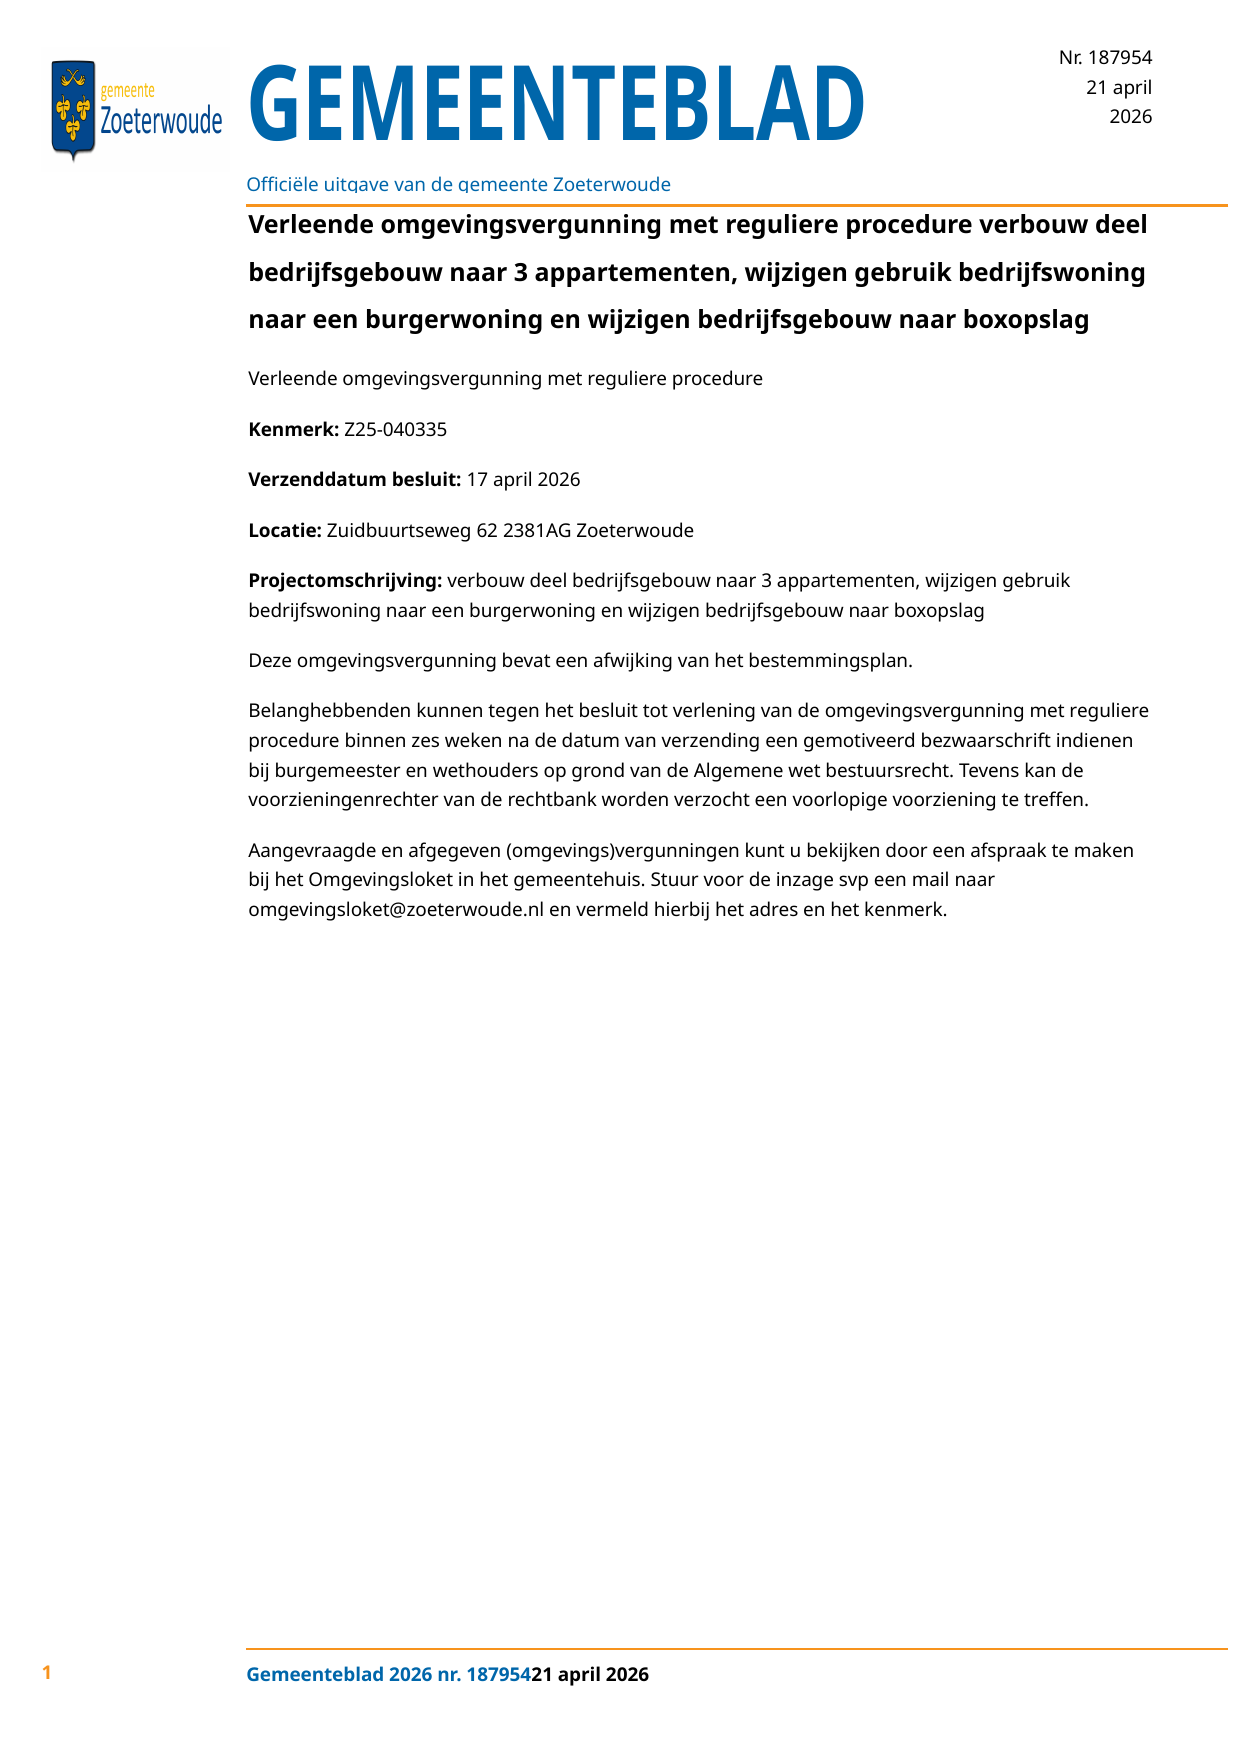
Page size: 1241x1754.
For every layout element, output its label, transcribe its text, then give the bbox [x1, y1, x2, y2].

text Aangevraagde en afgegeven (omgevings)vergunningen kunt u bekijken door een afspraak te maken bij het Omgevingsloket in het gemeentehuis. Stuur voor de inzage svp een mail naar omgevingsloket@zoeterwoude.nl en vermeld hierbij het adres en het kenmerk. [248, 837, 1152, 922]
text Verzenddatum besluit: 17 april 2026 [248, 466, 1152, 492]
text Verleende omgevingsvergunning met reguliere procedure [248, 366, 1152, 391]
text Deze omgevingsvergunning bevat een afwijking van het bestemmingsplan. [248, 647, 1152, 673]
text Projectomschrijving: verbouw deel bedrijfsgebouw naar 3 appartementen, wijzigen gebruik bedrijfswoning naar een burgerwoning en wijzigen bedrijfsgebouw naar boxopslag [248, 567, 1152, 622]
text Verleende omgevingsvergunning met reguliere procedure verbouw deel bedrijfsgebouw naar 3 appartementen, wijzigen gebruik bedrijfswoning naar een burgerwoning en wijzigen bedrijfsgebouw naar boxopslag [248, 207, 1152, 336]
picture [41, 47, 231, 172]
text Locatie: Zuidbuurtseweg 62 2381AG Zoeterwoude [248, 517, 1152, 542]
text Kenmerk: Z25-040335 [248, 416, 1152, 442]
text Belanghebbenden kunnen tegen het besluit tot verlening van de omgevingsvergunning met reguliere procedure binnen zes weken na de datum van verzending een gemotiveerd bezwaarschrift indienen bij burgemeester en wethouders op grond van de Algemene wet bestuursrecht. Tevens kan de voorzieningenrechter van de rechtbank worden verzocht een voorlopige voorziening te treffen. [248, 698, 1152, 812]
